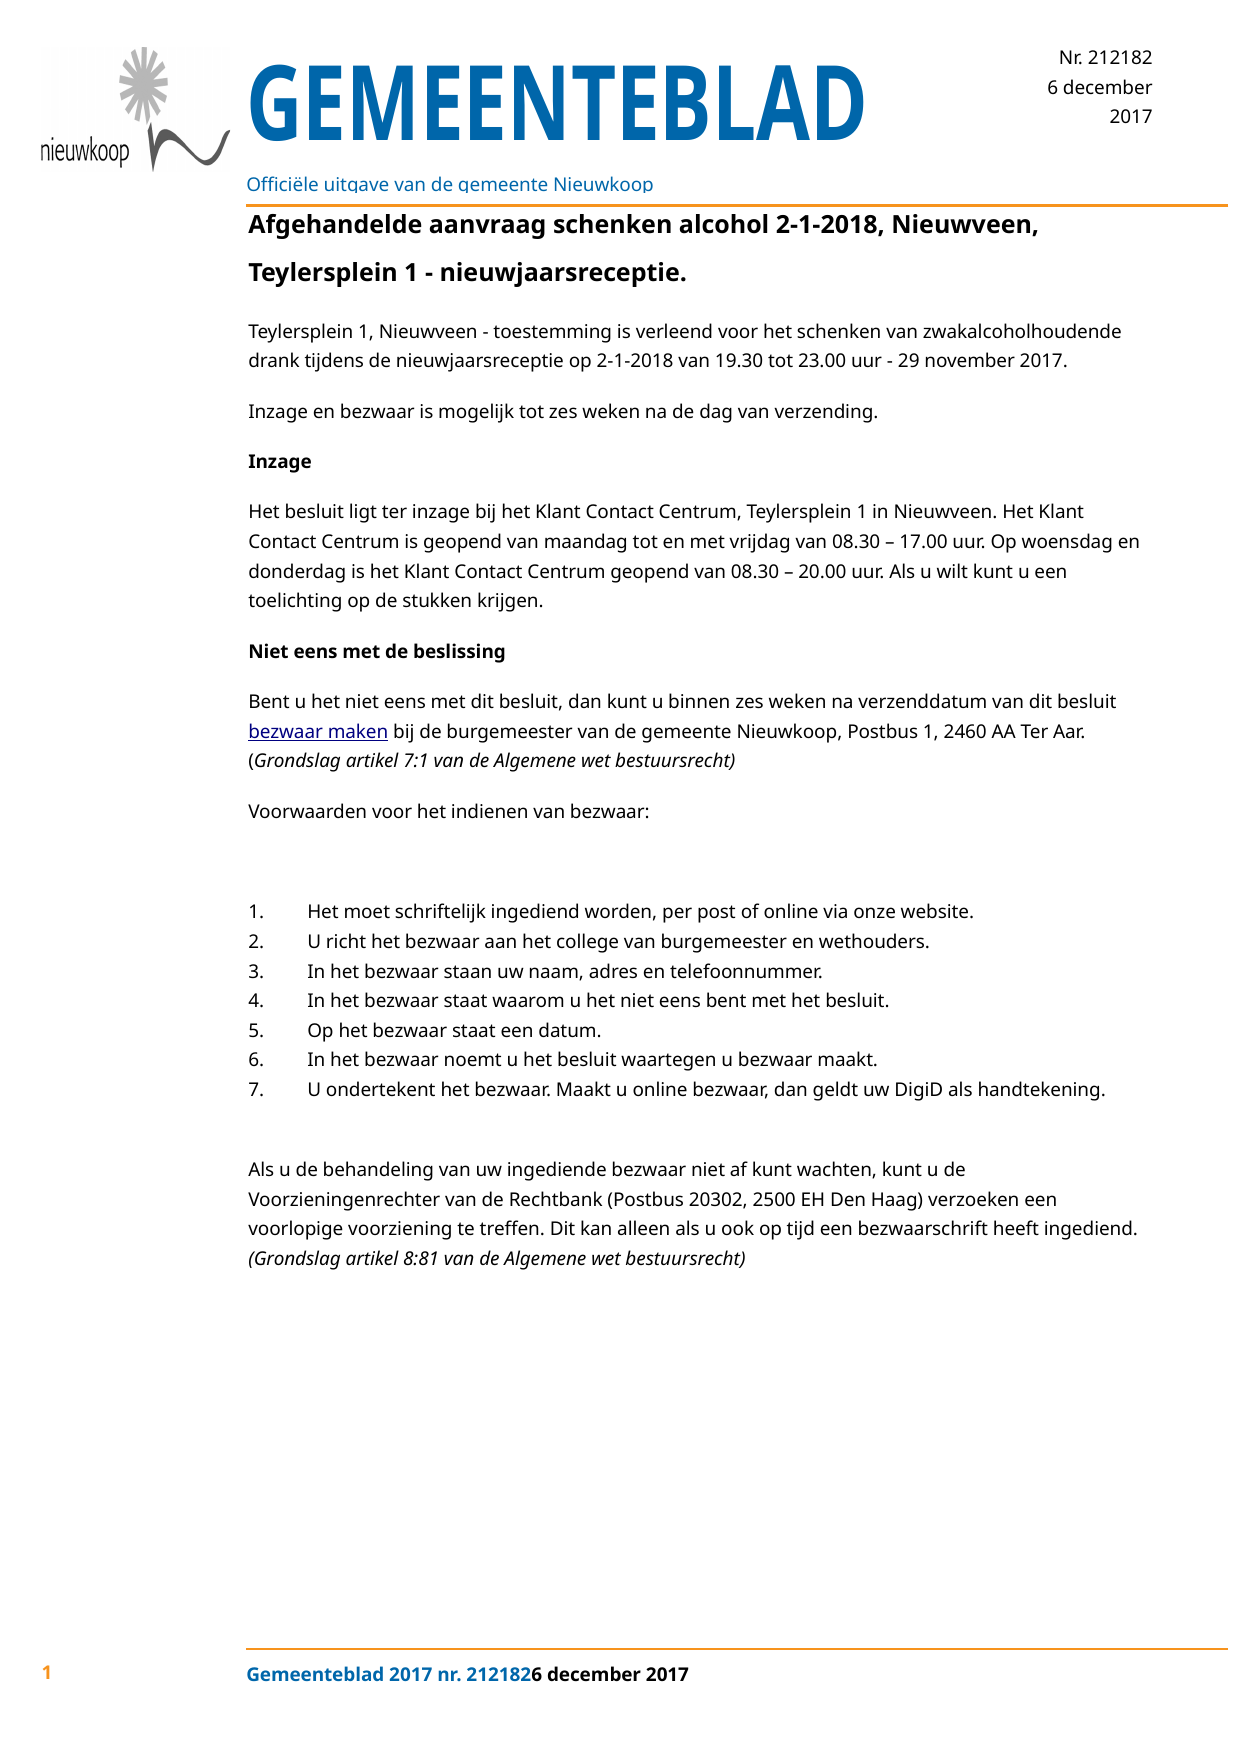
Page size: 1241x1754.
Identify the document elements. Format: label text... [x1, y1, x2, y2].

list U richt het bezwaar aan het college van burgemeester en wethouders. [248, 928, 1152, 954]
text Inzage [248, 448, 1152, 474]
text Inzage en bezwaar is mogelijk tot zes weken na de dag van verzending. [248, 398, 1152, 424]
list In het bezwaar noemt u het besluit waartegen u bezwaar maakt. [248, 1047, 1152, 1072]
text Bent u het niet eens met dit besluit, dan kunt u binnen zes weken na verzenddatum van dit besluit bezwaar maken bij de burgemeester van de gemeente Nieuwkoop, Postbus 1, 2460 AA Ter Aar. (Grondslag artikel 7:1 van de Algemene wet bestuursrecht) [248, 688, 1152, 773]
text Het besluit ligt ter inzage bij het Klant Contact Centrum, Teylersplein 1 in Nieuwveen. Het Klant Contact Centrum is geopend van maandag tot en met vrijdag van 08.30 – 17.00 uur. Op woensdag en donderdag is het Klant Contact Centrum geopend van 08.30 – 20.00 uur. Als u wilt kunt u een toelichting op de stukken krijgen. [248, 499, 1152, 613]
picture [41, 47, 231, 172]
text Als u de behandeling van uw ingediende bezwaar niet af kunt wachten, kunt u de Voorzieningenrechter van de Rechtbank (Postbus 20302, 2500 EH Den Haag) verzoeken een voorlopige voorziening te treffen. Dit kan alleen als u ook op tijd een bezwaarschrift heeft ingediend. (Grondslag artikel 8:81 van de Algemene wet bestuursrecht) [248, 1156, 1152, 1271]
text Teylersplein 1, Nieuwveen - toestemming is verleend voor het schenken van zwakalcoholhoudende drank tijdens de nieuwjaarsreceptie op 2-1-2018 van 19.30 tot 23.00 uur - 29 november 2017. [248, 318, 1152, 373]
list In het bezwaar staat waarom u het niet eens bent met het besluit. [248, 987, 1152, 1013]
text Niet eens met de beslissing [248, 638, 1152, 664]
list In het bezwaar staan uw naam, adres en telefoonnummer. [248, 958, 1152, 984]
text Afgehandelde aanvraag schenken alcohol 2-1-2018, Nieuwveen, Teylersplein 1 - nieuwjaarsreceptie. [248, 207, 1152, 288]
text Voorwaarden voor het indienen van bezwaar: [248, 798, 1152, 824]
list U ondertekent het bezwaar. Maakt u online bezwaar, dan geldt uw DigiD als handtekening. [248, 1076, 1152, 1102]
list Het moet schriftelijk ingediend worden, per post of online via onze website. [248, 899, 1152, 924]
list Op het bezwaar staat een datum. [248, 1017, 1152, 1043]
